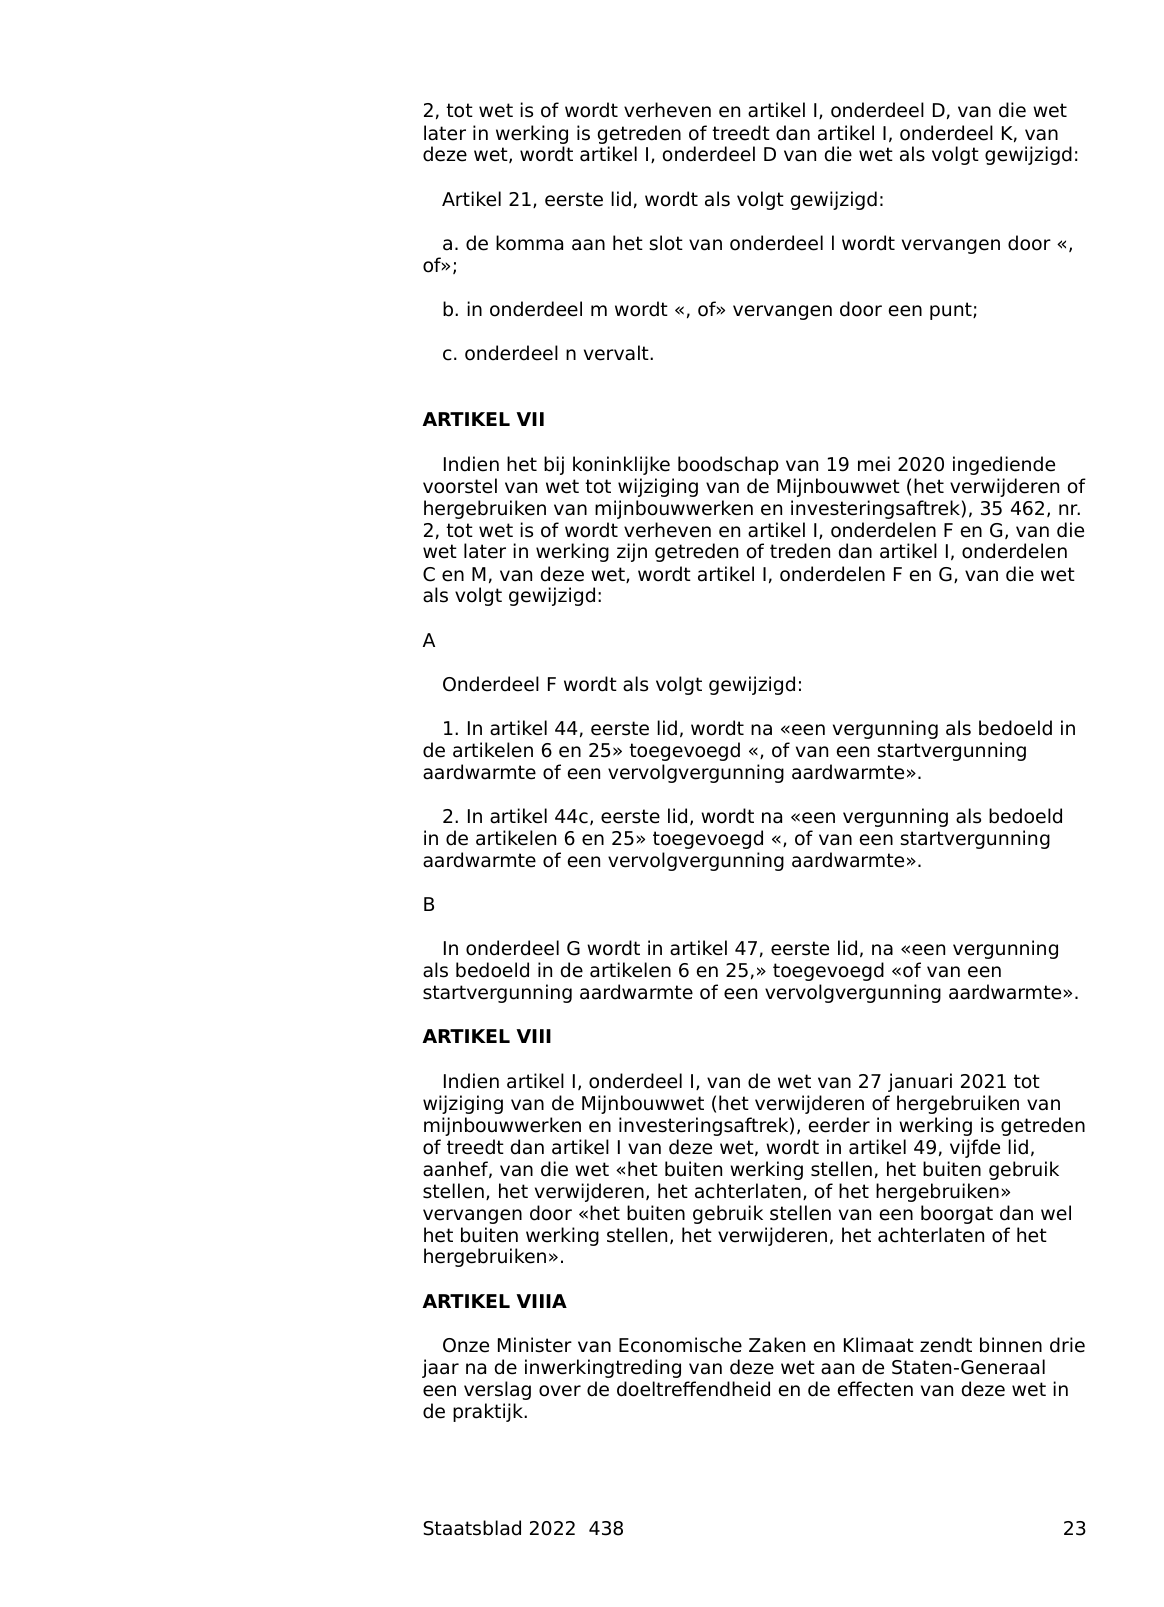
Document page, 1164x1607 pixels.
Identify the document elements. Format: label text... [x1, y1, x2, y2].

text In onderdeel G wordt in artikel 47, eerste lid, na «een vergunning als bedoeld in de artikelen 6 en 25,» toegevoegd «of van een startvergunning aardwarmte of een vervolgvergunning aardwarmte». [422, 938, 1087, 1004]
text b. in onderdeel m wordt «, of» vervangen door een punt; [422, 299, 1087, 321]
text c. onderdeel n vervalt. [422, 343, 1087, 365]
text B [422, 894, 1087, 916]
subtitle ARTIKEL VII [422, 409, 1087, 431]
subtitle ARTIKEL VIIIA [422, 1291, 1087, 1313]
text Indien het bij koninklijke boodschap van 19 mei 2020 ingediende voorstel van wet tot wijziging van de Mijnbouwwet (het verwijderen of hergebruiken van mijnbouwwerken en investeringsaftrek), 35 462, nr. 2, tot wet is of wordt verheven en artikel I, onderdelen F en G, van die wet later in werking zijn getreden of treden dan artikel I, onderdelen C en M, van deze wet, wordt artikel I, onderdelen F en G, van die wet als volgt gewijzigd: [422, 453, 1087, 607]
text Indien artikel I, onderdeel I, van de wet van 27 januari 2021 tot wijziging van de Mijnbouwwet (het verwijderen of hergebruiken van mijnbouwwerken en investeringsaftrek), eerder in werking is getreden of treedt dan artikel I van deze wet, wordt in artikel 49, vijfde lid, aanhef, van die wet «het buiten werking stellen, het buiten gebruik stellen, het verwijderen, het achterlaten, of het hergebruiken» vervangen door «het buiten gebruik stellen van een boorgat dan wel het buiten werking stellen, het verwijderen, het achterlaten of het hergebruiken». [422, 1071, 1087, 1268]
text 1. In artikel 44, eerste lid, wordt na «een vergunning als bedoeld in de artikelen 6 en 25» toegevoegd «, of van een startvergunning aardwarmte of een vervolgvergunning aardwarmte». [422, 718, 1087, 784]
subtitle ARTIKEL VIII [422, 1026, 1087, 1048]
text 2, tot wet is of wordt verheven en artikel I, onderdeel D, van die wet later in werking is getreden of treedt dan artikel I, onderdeel K, van deze wet, wordt artikel I, onderdeel D van die wet als volgt gewijzigd: [422, 100, 1087, 166]
text 2. In artikel 44c, eerste lid, wordt na «een vergunning als bedoeld in de artikelen 6 en 25» toegevoegd «, of van een startvergunning aardwarmte of een vervolgvergunning aardwarmte». [422, 806, 1087, 872]
text Artikel 21, eerste lid, wordt als volgt gewijzigd: [422, 188, 1087, 211]
text A [422, 629, 1087, 652]
text Onderdeel F wordt als volgt gewijzigd: [422, 674, 1087, 696]
text a. de komma aan het slot van onderdeel l wordt vervangen door «, of»; [422, 233, 1087, 277]
text Onze Minister van Economische Zaken en Klimaat zendt binnen drie jaar na de inwerkingtreding van deze wet aan de Staten-Generaal een verslag over de doeltreffendheid en de effecten van deze wet in de praktijk. [422, 1335, 1087, 1423]
